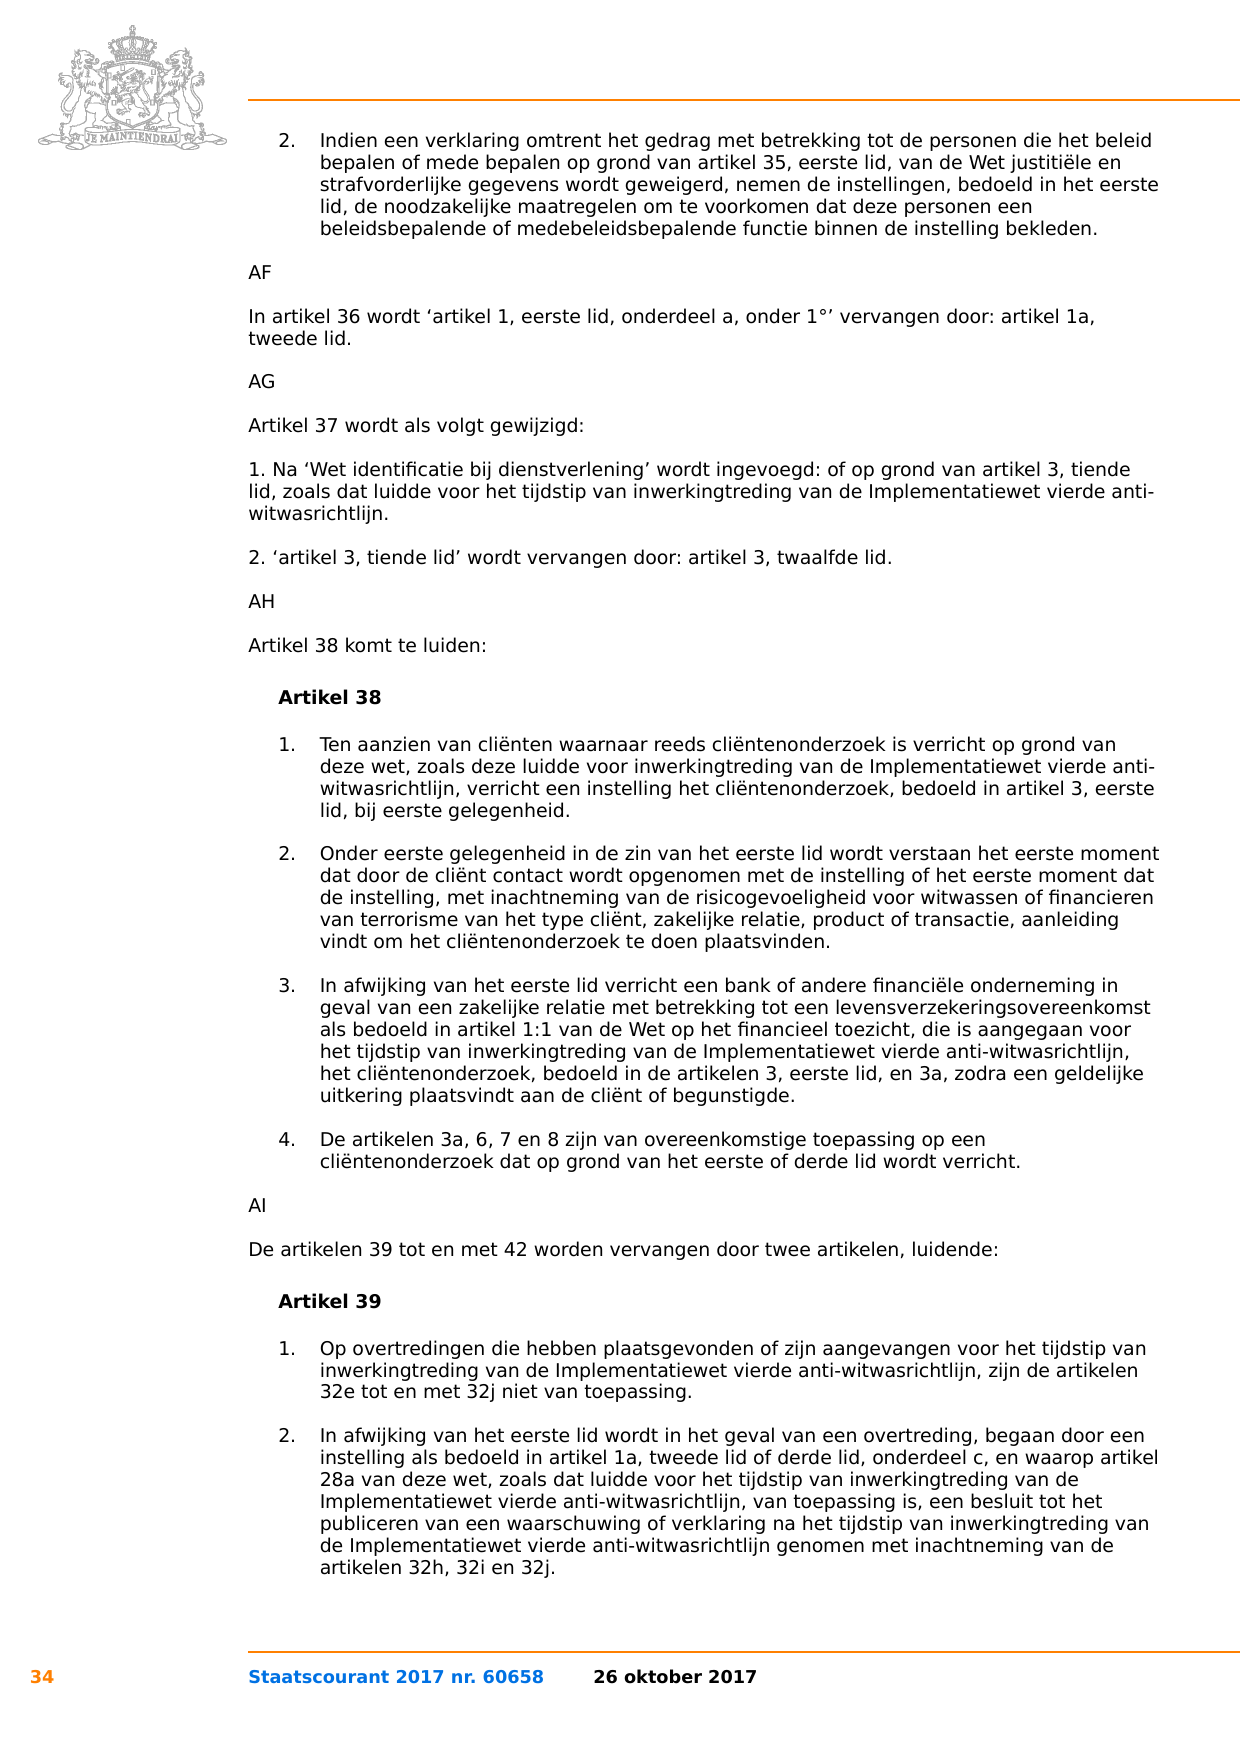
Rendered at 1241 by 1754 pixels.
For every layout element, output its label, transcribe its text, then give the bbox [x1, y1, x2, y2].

text 1. Ten aanzien van cliënten waarnaar reeds cliëntenonderzoek is verricht op grond van deze wet, zoals deze luidde voor inwerkingtreding van de Implementatiewet vierde anti-witwasrichtlijn, verricht een instelling het cliëntenonderzoek, bedoeld in artikel 3, eerste lid, bij eerste gelegenheid. [278, 733, 1163, 821]
picture [38, 25, 227, 150]
subtitle Artikel 38 [278, 687, 1163, 708]
text 2. ‘artikel 3, tiende lid’ wordt vervangen door: artikel 3, twaalfde lid. [248, 547, 1163, 569]
text AH [248, 591, 1163, 613]
text 1. Op overtredingen die hebben plaatsgevonden of zijn aangevangen voor het tijdstip van inwerkingtreding van de Implementatiewet vierde anti-witwasrichtlijn, zijn de artikelen 32e tot en met 32j niet van toepassing. [278, 1337, 1163, 1403]
text 2. Indien een verklaring omtrent het gedrag met betrekking tot de personen die het beleid bepalen of mede bepalen op grond van artikel 35, eerste lid, van de Wet justitiële en strafvorderlijke gegevens wordt geweigerd, nemen de instellingen, bedoeld in het eerste lid, de noodzakelijke maatregelen om te voorkomen dat deze personen een beleidsbepalende of medebeleidsbepalende functie binnen de instelling bekleden. [278, 130, 1163, 240]
text AF [248, 262, 1163, 284]
text Artikel 38 komt te luiden: [248, 634, 1163, 657]
text AG [248, 371, 1163, 393]
text Artikel 37 wordt als volgt gewijzigd: [248, 415, 1163, 437]
subtitle Artikel 39 [278, 1291, 1163, 1312]
text 4. De artikelen 3a, 6, 7 en 8 zijn van overeenkomstige toepassing op een cliëntenonderzoek dat op grond van het eerste of derde lid wordt verricht. [278, 1129, 1163, 1173]
text 3. In afwijking van het eerste lid verricht een bank of andere financiële onderneming in geval van een zakelijke relatie met betrekking tot een levensverzekeringsovereenkomst als bedoeld in artikel 1:1 van de Wet op het financieel toezicht, die is aangegaan voor het tijdstip van inwerkingtreding van de Implementatiewet vierde anti-witwasrichtlijn, het cliëntenonderzoek, bedoeld in de artikelen 3, eerste lid, en 3a, zodra een geldelijke uitkering plaatsvindt aan de cliënt of begunstigde. [278, 975, 1163, 1107]
text AI [248, 1195, 1163, 1217]
text In artikel 36 wordt ‘artikel 1, eerste lid, onderdeel a, onder 1°’ vervangen door: artikel 1a, tweede lid. [248, 306, 1163, 349]
text 2. In afwijking van het eerste lid wordt in het geval van een overtreding, begaan door een instelling als bedoeld in artikel 1a, tweede lid of derde lid, onderdeel c, en waarop artikel 28a van deze wet, zoals dat luidde voor het tijdstip van inwerkingtreding van de Implementatiewet vierde anti-witwasrichtlijn, van toepassing is, een besluit tot het publiceren van een waarschuwing of verklaring na het tijdstip van inwerkingtreding van de Implementatiewet vierde anti-witwasrichtlijn genomen met inachtneming van de artikelen 32h, 32i en 32j. [278, 1425, 1163, 1579]
text 1. Na ‘Wet identificatie bij dienstverlening’ wordt ingevoegd: of op grond van artikel 3, tiende lid, zoals dat luidde voor het tijdstip van inwerkingtreding van de Implementatiewet vierde anti-witwasrichtlijn. [248, 459, 1163, 525]
text 2. Onder eerste gelegenheid in de zin van het eerste lid wordt verstaan het eerste moment dat door de cliënt contact wordt opgenomen met de instelling of het eerste moment dat de instelling, met inachtneming van de risicogevoeligheid voor witwassen of financieren van terrorisme van het type cliënt, zakelijke relatie, product of transactie, aanleiding vindt om het cliëntenonderzoek te doen plaatsvinden. [278, 843, 1163, 953]
text De artikelen 39 tot en met 42 worden vervangen door twee artikelen, luidende: [248, 1238, 1163, 1261]
